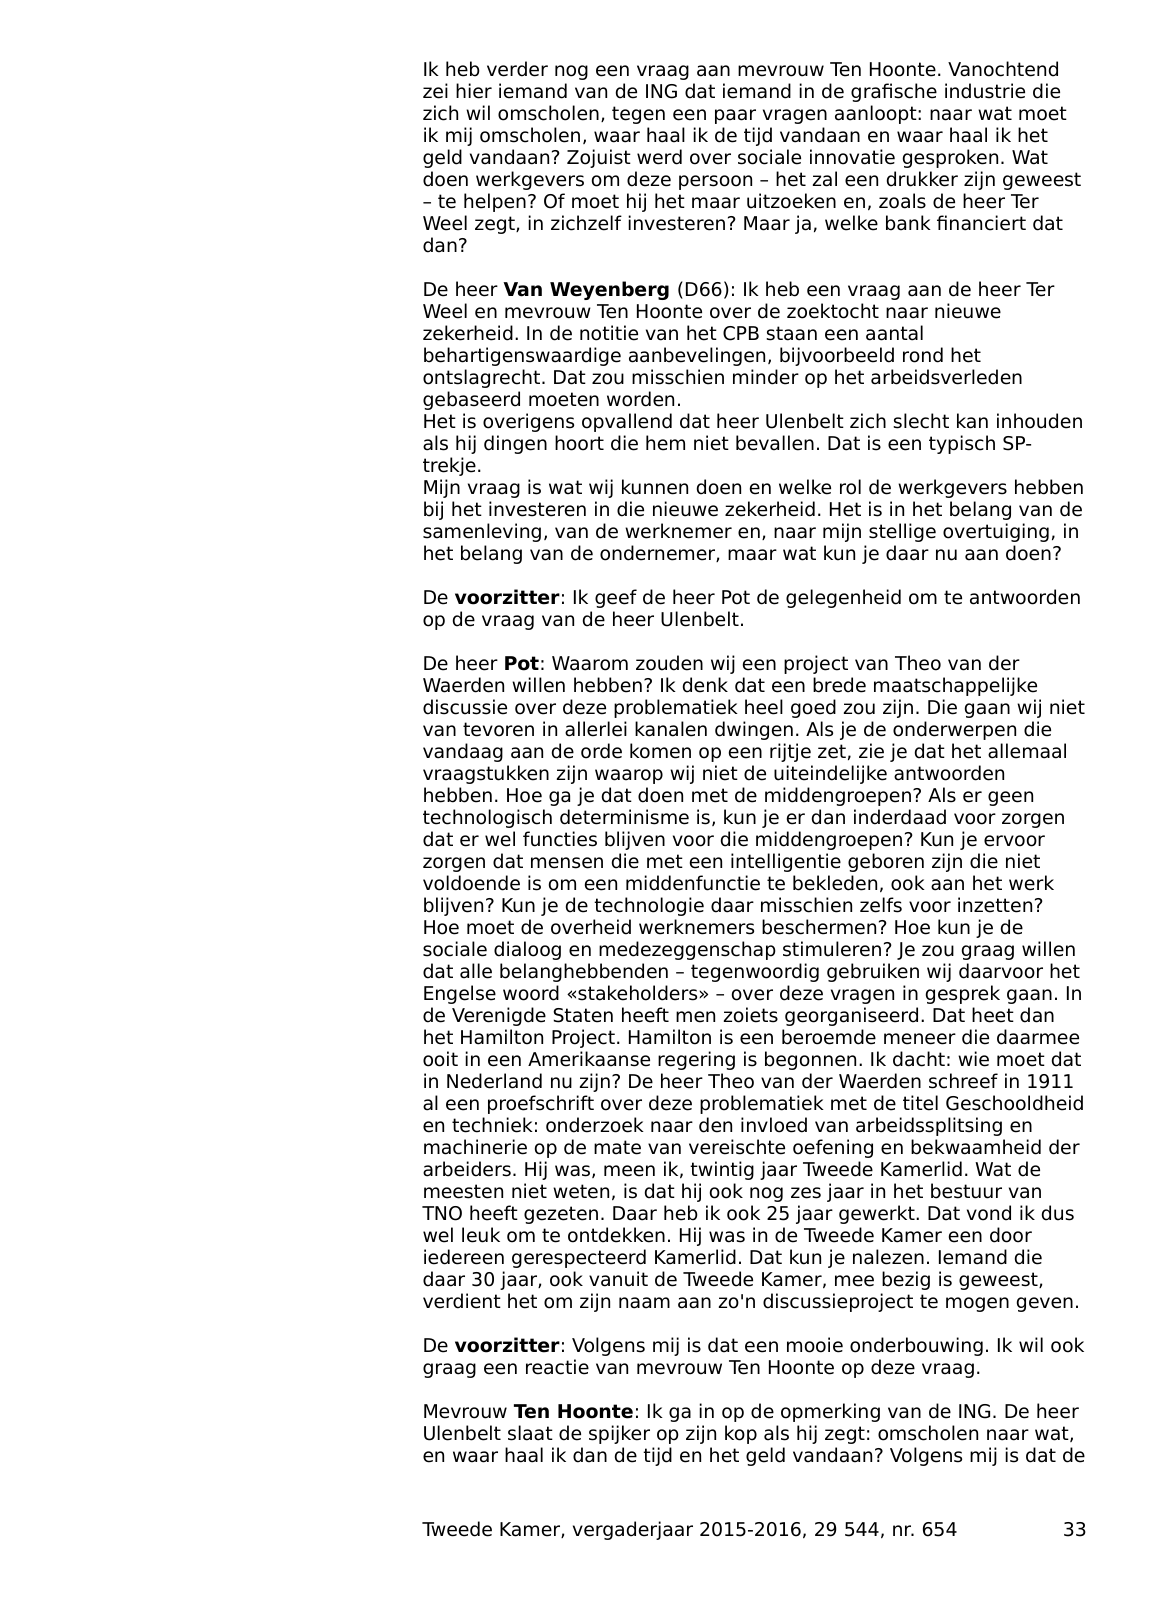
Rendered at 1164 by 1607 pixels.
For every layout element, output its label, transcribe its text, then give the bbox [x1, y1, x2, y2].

text De voorzitter: Ik geef de heer Pot de gelegenheid om te antwoorden op de vraag van de heer Ulenbelt. [422, 587, 1087, 631]
text De heer Pot: Waarom zouden wij een project van Theo van der Waerden willen hebben? Ik denk dat een brede maatschappelijke discussie over deze problematiek heel goed zou zijn. Die gaan wij niet van tevoren in allerlei kanalen dwingen. Als je de onderwerpen die vandaag aan de orde komen op een rijtje zet, zie je dat het allemaal vraagstukken zijn waarop wij niet de uiteindelijke antwoorden hebben. Hoe ga je dat doen met de middengroepen? Als er geen technologisch determinisme is, kun je er dan inderdaad voor zorgen dat er wel functies blijven voor die middengroepen? Kun je ervoor zorgen dat mensen die met een intelligentie geboren zijn die niet voldoende is om een middenfunctie te bekleden, ook aan het werk blijven? Kun je de technologie daar misschien zelfs voor inzetten? Hoe moet de overheid werknemers beschermen? Hoe kun je de sociale dialoog en medezeggenschap stimuleren? Je zou graag willen dat alle belanghebbenden – tegenwoordig gebruiken wij daarvoor het Engelse woord «stakeholders» – over deze vragen in gesprek gaan. In de Verenigde Staten heeft men zoiets georganiseerd. Dat heet dan het Hamilton Project. Hamilton is een beroemde meneer die daarmee ooit in een Amerikaanse regering is begonnen. Ik dacht: wie moet dat in Nederland nu zijn? De heer Theo van der Waerden schreef in 1911 al een proefschrift over deze problematiek met de titel Geschooldheid en techniek: onderzoek naar den invloed van arbeidssplitsing en machinerie op de mate van vereischte oefening en bekwaamheid der arbeiders. Hij was, meen ik, twintig jaar Tweede Kamerlid. Wat de meesten niet weten, is dat hij ook nog zes jaar in het bestuur van TNO heeft gezeten. Daar heb ik ook 25 jaar gewerkt. Dat vond ik dus wel leuk om te ontdekken. Hij was in de Tweede Kamer een door iedereen gerespecteerd Kamerlid. Dat kun je nalezen. Iemand die daar 30 jaar, ook vanuit de Tweede Kamer, mee bezig is geweest, verdient het om zijn naam aan zo'n discussieproject te mogen geven. [422, 653, 1087, 1312]
text Mijn vraag is wat wij kunnen doen en welke rol de werkgevers hebben bij het investeren in die nieuwe zekerheid. Het is in het belang van de samenleving, van de werknemer en, naar mijn stellige overtuiging, in het belang van de ondernemer, maar wat kun je daar nu aan doen? [422, 477, 1087, 565]
text Het is overigens opvallend dat heer Ulenbelt zich slecht kan inhouden als hij dingen hoort die hem niet bevallen. Dat is een typisch SP-trekje. [422, 411, 1087, 477]
text De heer Van Weyenberg (D66): Ik heb een vraag aan de heer Ter Weel en mevrouw Ten Hoonte over de zoektocht naar nieuwe zekerheid. In de notitie van het CPB staan een aantal behartigenswaardige aanbevelingen, bijvoorbeeld rond het ontslagrecht. Dat zou misschien minder op het arbeidsverleden gebaseerd moeten worden. [422, 279, 1087, 411]
text Mevrouw Ten Hoonte: Ik ga in op de opmerking van de ING. De heer Ulenbelt slaat de spijker op zijn kop als hij zegt: omscholen naar wat, en waar haal ik dan de tijd en het geld vandaan? Volgens mij is dat de [422, 1401, 1087, 1467]
text De voorzitter: Volgens mij is dat een mooie onderbouwing. Ik wil ook graag een reactie van mevrouw Ten Hoonte op deze vraag. [422, 1335, 1087, 1379]
text Ik heb verder nog een vraag aan mevrouw Ten Hoonte. Vanochtend zei hier iemand van de ING dat iemand in de grafische industrie die zich wil omscholen, tegen een paar vragen aanloopt: naar wat moet ik mij omscholen, waar haal ik de tijd vandaan en waar haal ik het geld vandaan? Zojuist werd over sociale innovatie gesproken. Wat doen werkgevers om deze persoon – het zal een drukker zijn geweest – te helpen? Of moet hij het maar uitzoeken en, zoals de heer Ter Weel zegt, in zichzelf investeren? Maar ja, welke bank financiert dat dan? [422, 59, 1087, 257]
